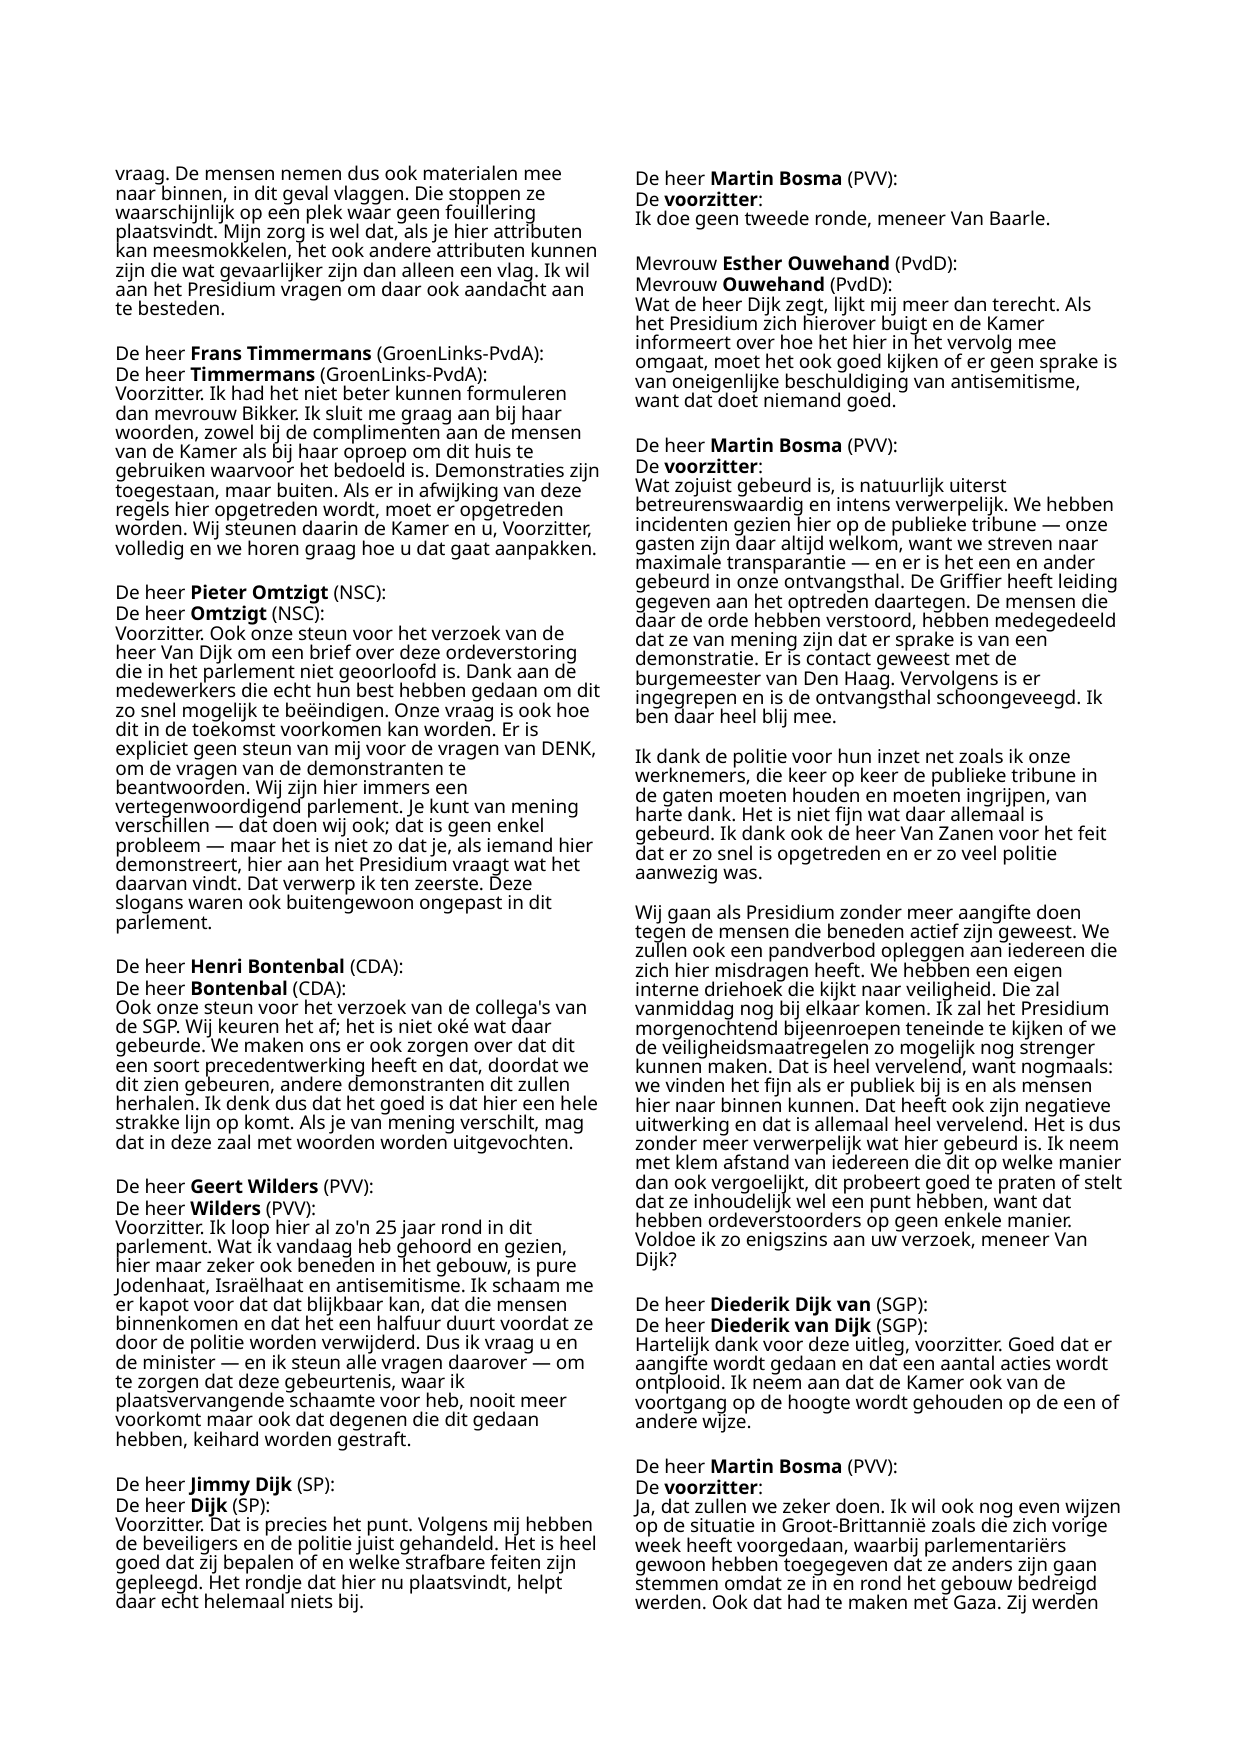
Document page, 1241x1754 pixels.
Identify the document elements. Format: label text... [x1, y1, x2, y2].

text De heer Wilders (PVV): [115, 1199, 605, 1219]
text Wat zojuist gebeurd is, is natuurlijk uiterst betreurenswaardig en intens verwerpelijk. We hebben incidenten gezien hier op de publieke tribune — onze gasten zijn daar altijd welkom, want we streven naar maximale transparantie — en er is het een en ander gebeurd in onze ontvangsthal. De Griffier heeft leiding gegeven aan het optreden daartegen. De mensen die daar de orde hebben verstoord, hebben medegedeeld dat ze van mening zijn dat er sprake is van een demonstratie. Er is contact geweest met de burgemeester van Den Haag. Vervolgens is er ingegrepen en is de ontvangsthal schoongeveegd. Ik ben daar heel blij mee. [635, 477, 1125, 727]
text De voorzitter: [635, 1479, 1125, 1498]
text De heer Jimmy Dijk (SP): [115, 1471, 605, 1497]
text De heer Henri Bontenbal (CDA): [115, 954, 605, 979]
text Mevrouw Esther Ouwehand (PvdD): [635, 251, 1125, 276]
text De heer Bontenbal (CDA): [115, 979, 605, 999]
text Hartelijk dank voor deze uitleg, voorzitter. Goed dat er aangifte wordt gedaan en dat een aantal acties wordt ontplooid. Ik neem aan dat de Kamer ook van de voortgang op de hoogte wordt gehouden op de een of andere wijze. [635, 1336, 1125, 1432]
text De heer Diederik Dijk van (SGP): [635, 1291, 1125, 1317]
text Voorzitter. Dat is precies het punt. Volgens mij hebben de beveiligers en de politie juist gehandeld. Het is heel goed dat zij bepalen of en welke strafbare feiten zijn gepleegd. Het rondje dat hier nu plaatsvindt, helpt daar echt helemaal niets bij. [115, 1516, 605, 1612]
text vraag. De mensen nemen dus ook materialen mee naar binnen, in dit geval vlaggen. Die stoppen ze waarschijnlijk op een plek waar geen fouillering plaatsvindt. Mijn zorg is wel dat, als je hier attributen kan meesmokkelen, het ook andere attributen kunnen zijn die wat gevaarlijker zijn dan alleen een vlag. Ik wil aan het Presidium vragen om daar ook aandacht aan te besteden. [115, 165, 605, 319]
text Wat de heer Dijk zegt, lijkt mij meer dan terecht. Als het Presidium zich hierover buigt en de Kamer informeert over hoe het hier in het vervolg mee omgaat, moet het ook goed kijken of er geen sprake is van oneigenlijke beschuldiging van antisemitisme, want dat doet niemand goed. [635, 296, 1125, 411]
text De heer Pieter Omtzigt (NSC): [115, 579, 605, 605]
text De heer Timmermans (GroenLinks-PvdA): [115, 366, 605, 385]
text Wij gaan als Presidium zonder meer aangifte doen tegen de mensen die beneden actief zijn geweest. We zullen ook een pandverbod opleggen aan iedereen die zich hier misdragen heeft. We hebben een eigen interne driehoek die kijkt naar veiligheid. Die zal vanmiddag nog bij elkaar komen. Ik zal het Presidium morgenochtend bijeenroepen teneinde te kijken of we de veiligheidsmaatregelen zo mogelijk nog strenger kunnen maken. Dat is heel vervelend, want nogmaals: we vinden het fijn als er publiek bij is en als mensen hier naar binnen kunnen. Dat heeft ook zijn negatieve uitwerking en dat is allemaal heel vervelend. Het is dus zonder meer verwerpelijk wat hier gebeurd is. Ik neem met klem afstand van iedereen die dit op welke manier dan ook vergoelijkt, dit probeert goed te praten of stelt dat ze inhoudelijk wel een punt hebben, want dat hebben ordeverstoorders op geen enkele manier. Voldoe ik zo enigszins aan uw verzoek, meneer Van Dijk? [635, 904, 1125, 1270]
text De heer Martin Bosma (PVV): [635, 165, 1125, 191]
text De voorzitter: [635, 191, 1125, 210]
text De heer Diederik van Dijk (SGP): [635, 1317, 1125, 1336]
text De heer Dijk (SP): [115, 1497, 605, 1516]
text De heer Omtzigt (NSC): [115, 605, 605, 624]
text De heer Martin Bosma (PVV): [635, 432, 1125, 458]
text De heer Frans Timmermans (GroenLinks-PvdA): [115, 340, 605, 366]
text Voorzitter. Ik loop hier al zo'n 25 jaar rond in dit parlement. Wat ik vandaag heb gehoord en gezien, hier maar zeker ook beneden in het gebouw, is pure Jodenhaat, Israëlhaat en antisemitisme. Ik schaam me er kapot voor dat dat blijkbaar kan, dat die mensen binnenkomen en dat het een halfuur duurt voordat ze door de politie worden verwijderd. Dus ik vraag u en de minister — en ik steun alle vragen daarover — om te zorgen dat deze gebeurtenis, waar ik plaatsvervangende schaamte voor heb, nooit meer voorkomt maar ook dat degenen die dit gedaan hebben, keihard worden gestraft. [115, 1219, 605, 1450]
text Mevrouw Ouwehand (PvdD): [635, 276, 1125, 296]
text De heer Geert Wilders (PVV): [115, 1174, 605, 1199]
text Ik dank de politie voor hun inzet net zoals ik onze werknemers, die keer op keer de publieke tribune in de gaten moeten houden en moeten ingrijpen, van harte dank. Het is niet fijn wat daar allemaal is gebeurd. Ik dank ook de heer Van Zanen voor het feit dat er zo snel is opgetreden en er zo veel politie aanwezig was. [635, 748, 1125, 883]
text Ja, dat zullen we zeker doen. Ik wil ook nog even wijzen op de situatie in Groot-Brittannië zoals die zich vorige week heeft voorgedaan, waarbij parlementariërs gewoon hebben toegegeven dat ze anders zijn gaan stemmen omdat ze in en rond het gebouw bedreigd werden. Ook dat had te maken met Gaza. Zij werden [635, 1498, 1125, 1614]
text Voorzitter. Ik had het niet beter kunnen formuleren dan mevrouw Bikker. Ik sluit me graag aan bij haar woorden, zowel bij de complimenten aan de mensen van de Kamer als bij haar oproep om dit huis te gebruiken waarvoor het bedoeld is. Demonstraties zijn toegestaan, maar buiten. Als er in afwijking van deze regels hier opgetreden wordt, moet er opgetreden worden. Wij steunen daarin de Kamer en u, Voorzitter, volledig en we horen graag hoe u dat gaat aanpakken. [115, 385, 605, 559]
text Ook onze steun voor het verzoek van de collega's van de SGP. Wij keuren het af; het is niet oké wat daar gebeurde. We maken ons er ook zorgen over dat dit een soort precedentwerking heeft en dat, doordat we dit zien gebeuren, andere demonstranten dit zullen herhalen. Ik denk dus dat het goed is dat hier een hele strakke lijn op komt. Als je van mening verschilt, mag dat in deze zaal met woorden worden uitgevochten. [115, 999, 605, 1153]
text De voorzitter: [635, 458, 1125, 477]
text De heer Martin Bosma (PVV): [635, 1453, 1125, 1479]
text Voorzitter. Ook onze steun voor het verzoek van de heer Van Dijk om een brief over deze ordeverstoring die in het parlement niet geoorloofd is. Dank aan de medewerkers die echt hun best hebben gedaan om dit zo snel mogelijk te beëindigen. Onze vraag is ook hoe dit in de toekomst voorkomen kan worden. Er is expliciet geen steun van mij voor de vragen van DENK, om de vragen van de demonstranten te beantwoorden. Wij zijn hier immers een vertegenwoordigend parlement. Je kunt van mening verschillen — dat doen wij ook; dat is geen enkel probleem — maar het is niet zo dat je, als iemand hier demonstreert, hier aan het Presidium vraagt wat het daarvan vindt. Dat verwerp ik ten zeerste. Deze slogans waren ook buitengewoon ongepast in dit parlement. [115, 624, 605, 933]
text Ik doe geen tweede ronde, meneer Van Baarle. [635, 210, 1125, 230]
